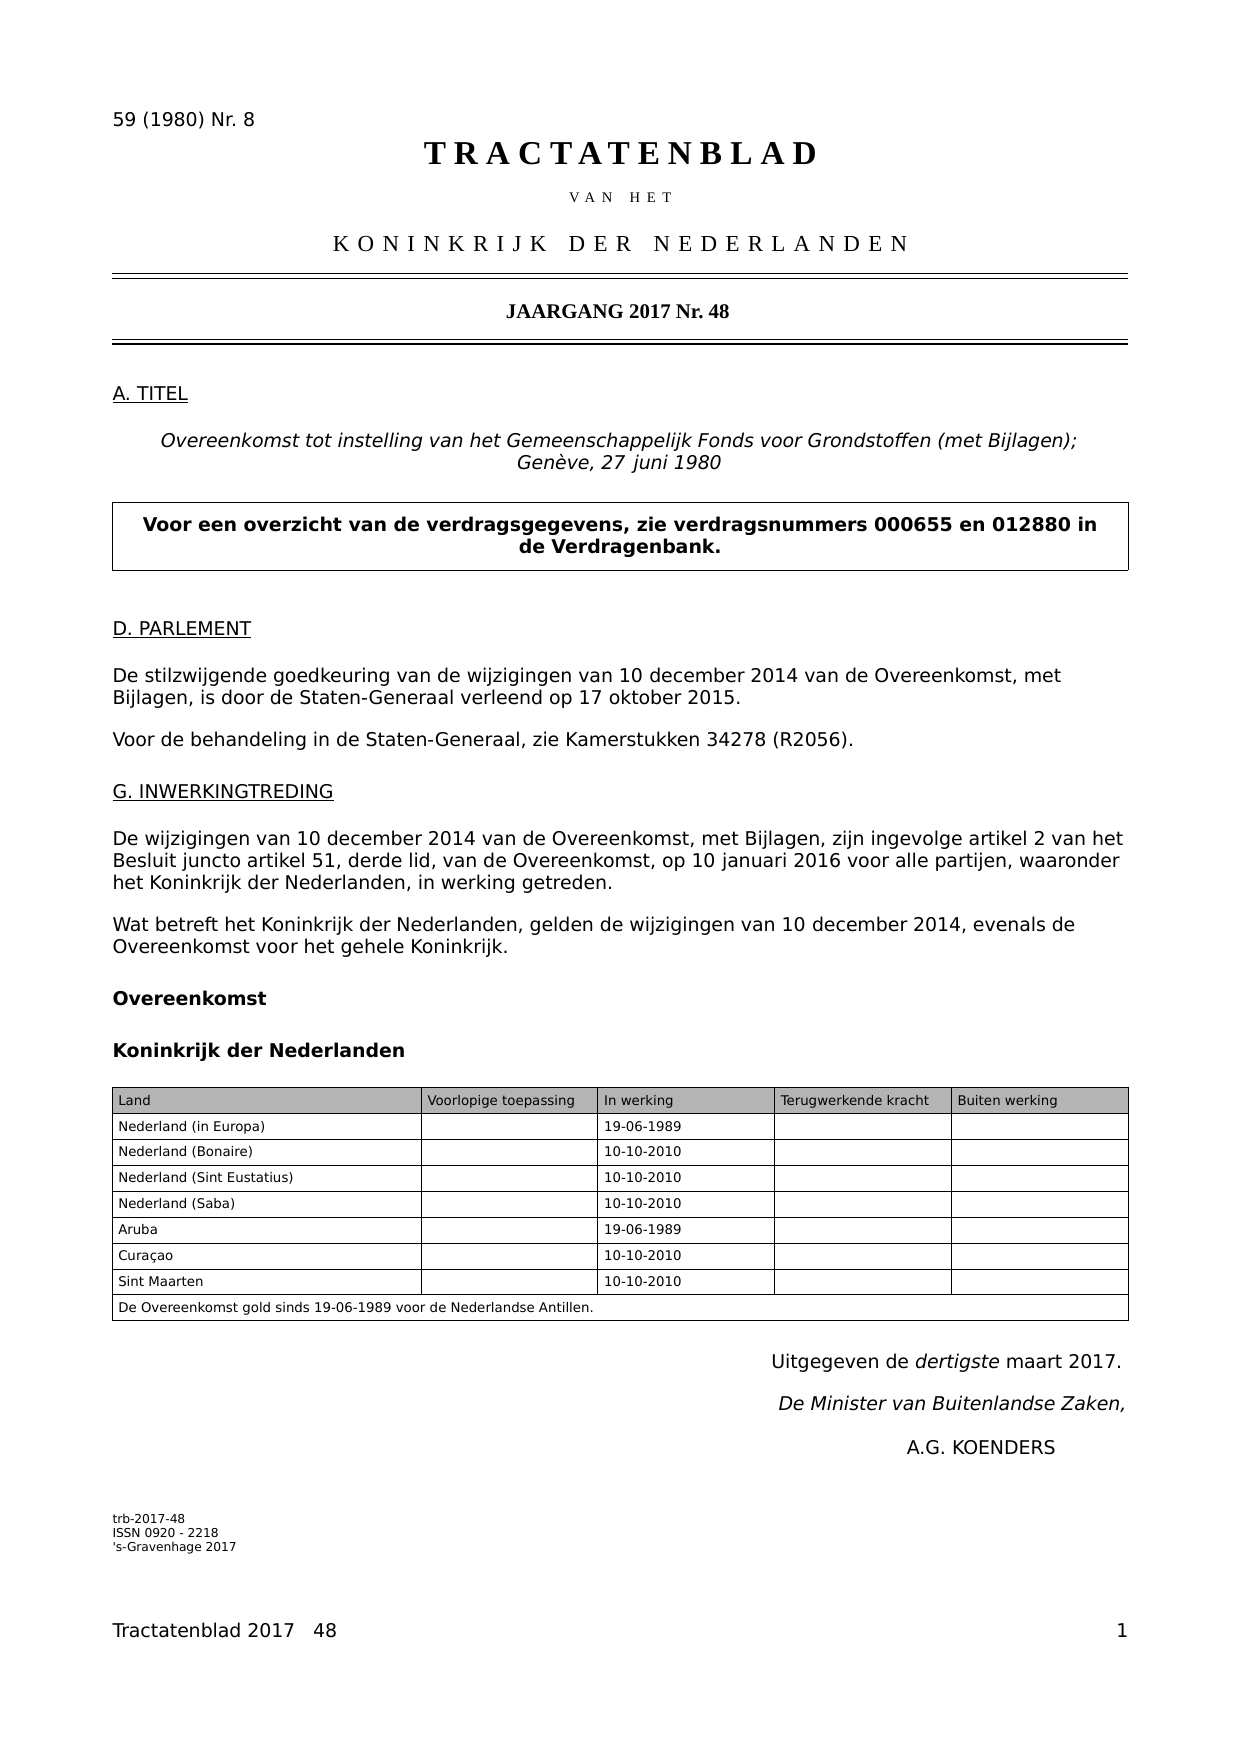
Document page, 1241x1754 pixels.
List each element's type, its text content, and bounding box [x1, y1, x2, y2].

text trb-2017-48 [112, 1512, 346, 1526]
table_cell [775, 1244, 951, 1268]
table_cell [952, 1192, 1128, 1217]
table_cell [422, 1270, 597, 1294]
text Voor de behandeling in de Staten-Generaal, zie Kamerstukken 34278 (R2056). [112, 729, 1128, 751]
table_cell [952, 1114, 1128, 1139]
table_cell [422, 1166, 597, 1191]
table_header Buiten werking [952, 1088, 1128, 1113]
table_cell 10-10-2010 [598, 1244, 774, 1268]
table_cell Nederland (Sint Eustatius) [113, 1166, 421, 1191]
table_cell [422, 1114, 597, 1139]
table_cell [952, 1244, 1128, 1268]
table_cell [422, 1140, 597, 1165]
table_cell [422, 1192, 597, 1217]
text De Minister van Buitenlandse Zaken, A.G. KOENDERS [112, 1393, 1128, 1459]
table_cell [422, 1218, 597, 1242]
table_cell [775, 1192, 951, 1217]
table_cell Curaçao [113, 1244, 421, 1268]
text 's-Gravenhage 2017 [112, 1540, 346, 1554]
table_cell [952, 1140, 1128, 1165]
table_cell Sint Maarten [113, 1270, 421, 1294]
subtitle Koninkrijk der Nederlanden [112, 1040, 1128, 1062]
text KONINKRIJK DER NEDERLANDEN [112, 229, 1128, 256]
table_cell 19-06-1989 [598, 1114, 774, 1139]
table_cell 10-10-2010 [598, 1166, 774, 1191]
table_cell [775, 1218, 951, 1242]
table_cell [952, 1270, 1128, 1294]
table_cell [775, 1114, 951, 1139]
table_cell 10-10-2010 [598, 1192, 774, 1217]
table_cell Aruba [113, 1218, 421, 1242]
table_cell Nederland (in Europa) [113, 1114, 421, 1139]
table_header Voorlopige toepassing [422, 1088, 597, 1113]
text VAN HET [112, 189, 1128, 206]
table_cell [422, 1244, 597, 1268]
table_header Terugwerkende kracht [775, 1088, 951, 1113]
text ISSN 0920 - 2218 [112, 1526, 346, 1540]
table_cell 10-10-2010 [598, 1270, 774, 1294]
subtitle A. TITEL [112, 383, 1128, 405]
text Genève, 27 juni 1980 [112, 452, 1128, 474]
table_cell 19-06-1989 [598, 1218, 774, 1242]
subtitle D. PARLEMENT [112, 618, 1128, 640]
table_cell [775, 1270, 951, 1294]
table_header Land [113, 1088, 421, 1113]
text 59 (1980) Nr. 8 [112, 109, 1128, 131]
table_header In werking [598, 1088, 774, 1113]
text TRACTATENBLAD [112, 133, 1128, 172]
subtitle Overeenkomst [112, 988, 1128, 1010]
table_cell [952, 1218, 1128, 1242]
table_cell De Overeenkomst gold sinds 19-06-1989 voor de Nederlandse Antillen. [113, 1295, 1128, 1320]
table_cell Nederland (Saba) [113, 1192, 421, 1217]
text De stilzwijgende goedkeuring van de wijzigingen van 10 december 2014 van de Overeenkomst, met Bijlagen, is door de Staten-Generaal verleend op 17 oktober 2015. [112, 665, 1128, 709]
text De wijzigingen van 10 december 2014 van de Overeenkomst, met Bijlagen, zijn ingevolge artikel 2 van het Besluit juncto artikel 51, derde lid, van de Overeenkomst, op 10 januari 2016 voor alle partijen, waaronder het Koninkrijk der Nederlanden, in werking getreden. [112, 828, 1128, 894]
table_cell [775, 1140, 951, 1165]
table_cell 10-10-2010 [598, 1140, 774, 1165]
subtitle G. INWERKINGTREDING [112, 781, 1128, 803]
text Overeenkomst tot instelling van het Gemeenschappelijk Fonds voor Grondstoffen (met Bijlagen); [112, 430, 1128, 452]
table_cell Nederland (Bonaire) [113, 1140, 421, 1165]
table_cell [775, 1166, 951, 1191]
text Uitgegeven de dertigste maart 2017. [112, 1351, 1128, 1373]
text Wat betreft het Koninkrijk der Nederlanden, gelden de wijzigingen van 10 december 2014, evenals de Overeenkomst voor het gehele Koninkrijk. [112, 914, 1128, 958]
text JAARGANG 2017 Nr. 48 [112, 299, 1128, 323]
table_cell [952, 1166, 1128, 1191]
